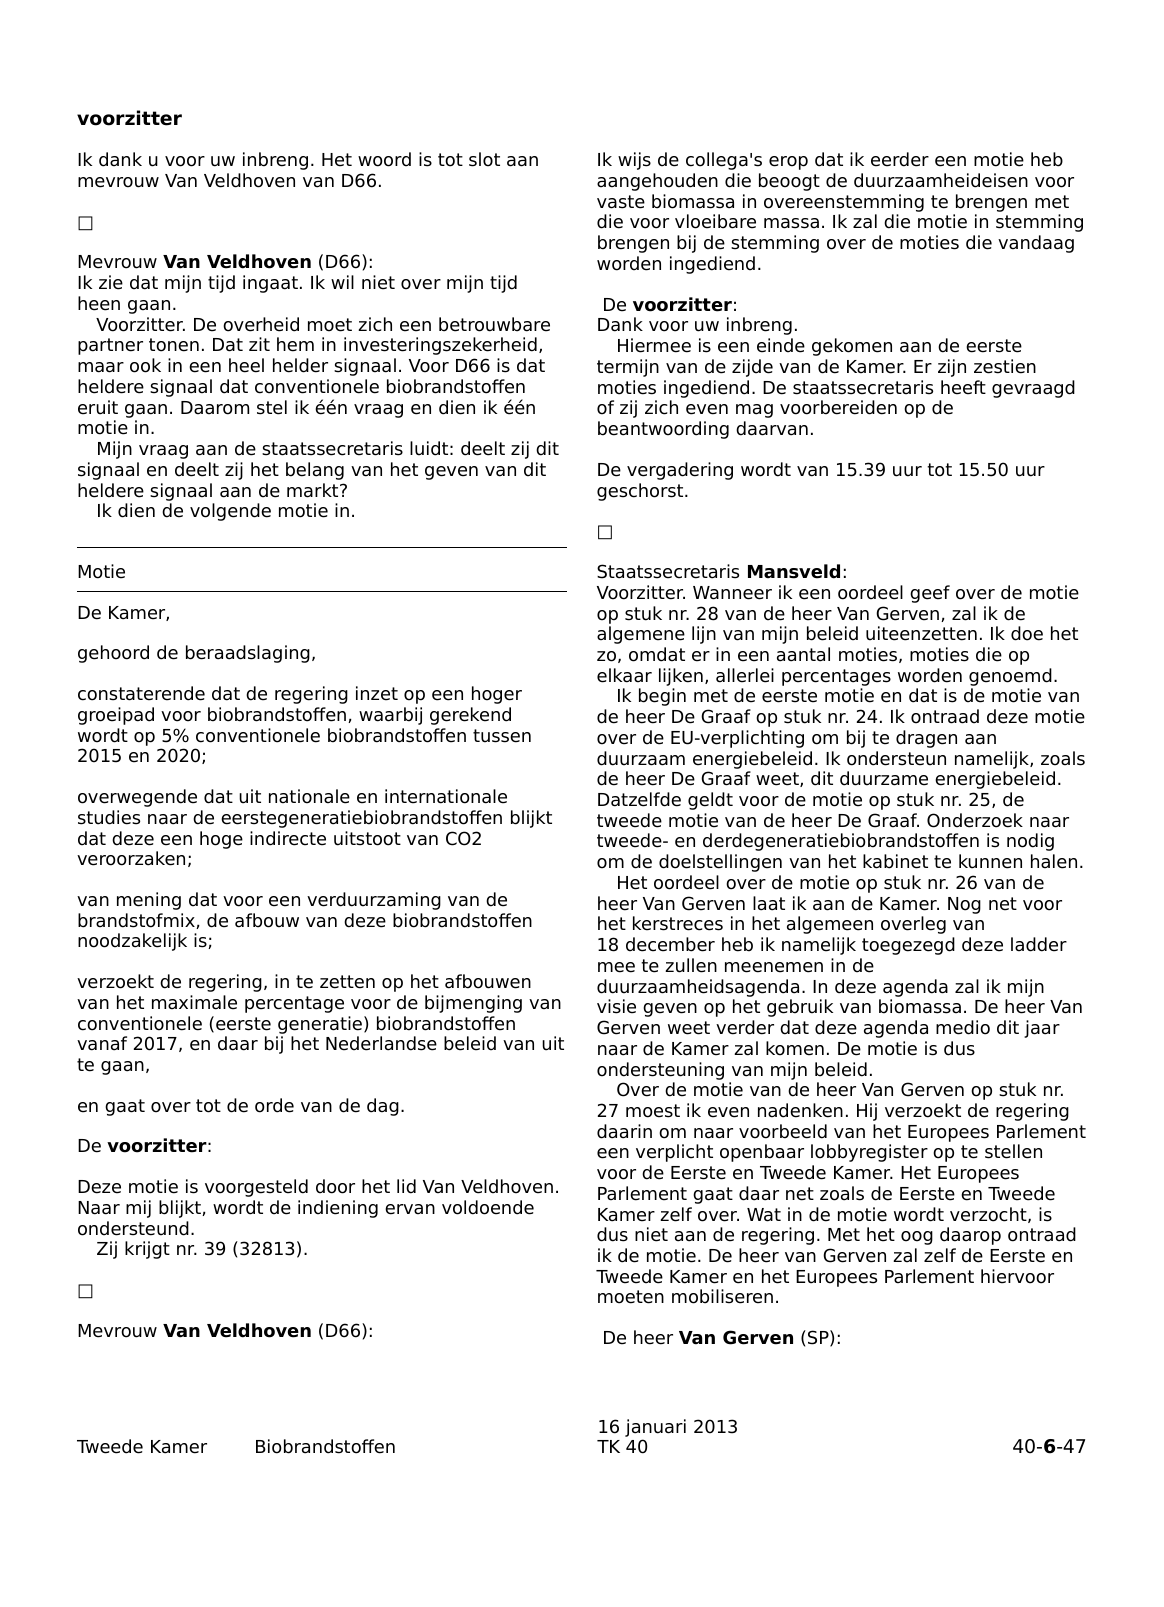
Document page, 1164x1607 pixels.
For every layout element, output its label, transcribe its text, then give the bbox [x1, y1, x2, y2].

text De Kamer, [77, 602, 567, 623]
text Motie [77, 562, 567, 582]
text en gaat over tot de orde van de dag. [77, 1096, 567, 1116]
text Mijn vraag aan de staatssecretaris luidt: deelt zij dit signaal en deelt zij het belang van het geven van dit heldere signaal aan de markt? [77, 439, 567, 501]
text constaterende dat de regering inzet op een hoger groeipad voor biobrandstoffen, waarbij gerekend wordt op 5% conventionele biobrandstoffen tussen 2015 en 2020; [77, 684, 567, 767]
text Het oordeel over de motie op stuk nr. 26 van de heer Van Gerven laat ik aan de Kamer. Nog net voor het kerstreces in het algemeen overleg van 18 december heb ik namelijk toegezegd deze ladder mee te zullen meenemen in de duurzaamheidsagenda. In deze agenda zal ik mijn visie geven op het gebruik van biomassa. De heer Van Gerven weet verder dat deze agenda medio dit jaar naar de Kamer zal komen. De motie is dus ondersteuning van mijn beleid. [596, 873, 1087, 1080]
text Ik wijs de collega's erop dat ik eerder een motie heb aangehouden die beoogt de duurzaamheideisen voor vaste biomassa in overeenstemming te brengen met die voor vloeibare massa. Ik zal die motie in stemming brengen bij de stemming over de moties die vandaag worden ingediend. [596, 150, 1087, 274]
text De voorzitter: [596, 294, 1087, 315]
text verzoekt de regering, in te zetten op het afbouwen van het maximale percentage voor de bijmenging van conventionele (eerste generatie) biobrandstoffen vanaf 2017, en daar bij het Nederlandse beleid van uit te gaan, [77, 972, 567, 1076]
text □ [77, 1280, 567, 1301]
text Voorzitter. De overheid moet zich een betrouwbare partner tonen. Dat zit hem in investeringszekerheid, maar ook in een heel helder signaal. Voor D66 is dat heldere signaal dat conventionele biobrandstoffen eruit gaan. Daarom stel ik één vraag en dien ik één motie in. [77, 314, 567, 439]
text van mening dat voor een verduurzaming van de brandstofmix, de afbouw van deze biobrandstoffen noodzakelijk is; [77, 890, 567, 952]
text Zij krijgt nr. 39 (32813). [77, 1239, 567, 1260]
text □ [77, 212, 567, 232]
text De voorzitter: [77, 1136, 567, 1157]
text gehoord de beraadslaging, [77, 643, 567, 664]
text Ik dank u voor uw inbreng. Het woord is tot slot aan mevrouw Van Veldhoven van D66. [77, 150, 567, 192]
text De vergadering wordt van 15.39 uur tot 15.50 uur geschorst. [596, 460, 1087, 501]
text Staatssecretaris Mansveld: [596, 562, 1087, 583]
text Ik zie dat mijn tijd ingaat. Ik wil niet over mijn tijd heen gaan. [77, 273, 567, 314]
text Ik dien de volgende motie in. [77, 501, 567, 522]
text Voorzitter. Wanneer ik een oordeel geef over de motie op stuk nr. 28 van de heer Van Gerven, zal ik de algemene lijn van mijn beleid uiteenzetten. Ik doe het zo, omdat er in een aantal moties, moties die op elkaar lijken, allerlei percentages worden genoemd. [596, 583, 1087, 686]
text De heer Van Gerven (SP): [596, 1328, 1087, 1349]
text □ [596, 521, 1087, 542]
text Mevrouw Van Veldhoven (D66): [77, 252, 567, 273]
text Mevrouw Van Veldhoven (D66): [77, 1321, 567, 1341]
text Hiermee is een einde gekomen aan de eerste termijn van de zijde van de Kamer. Er zijn zestien moties ingediend. De staatssecretaris heeft gevraagd of zij zich even mag voorbereiden op de beantwoording daarvan. [596, 336, 1087, 440]
text Deze motie is voorgesteld door het lid Van Veldhoven. Naar mij blijkt, wordt de indiening ervan voldoende ondersteund. [77, 1177, 567, 1239]
text Dank voor uw inbreng. [596, 315, 1087, 336]
text Over de motie van de heer Van Gerven op stuk nr. 27 moest ik even nadenken. Hij verzoekt de regering daarin om naar voorbeeld van het Europees Parlement een verplicht openbaar lobbyregister op te stellen voor de Eerste en Tweede Kamer. Het Europees Parlement gaat daar net zoals de Eerste en Tweede Kamer zelf over. Wat in de motie wordt verzocht, is dus niet aan de regering. Met het oog daarop ontraad ik de motie. De heer van Gerven zal zelf de Eerste en Tweede Kamer en het Europees Parlement hiervoor moeten mobiliseren. [596, 1080, 1087, 1308]
text overwegende dat uit nationale en internationale studies naar de eerstegeneratiebiobrandstoffen blijkt dat deze een hoge indirecte uitstoot van CO2 veroorzaken; [77, 787, 567, 870]
text Ik begin met de eerste motie en dat is de motie van de heer De Graaf op stuk nr. 24. Ik ontraad deze motie over de EU-verplichting om bij te dragen aan duurzaam energiebeleid. Ik ondersteun namelijk, zoals de heer De Graaf weet, dit duurzame energiebeleid. Datzelfde geldt voor de motie op stuk nr. 25, de tweede motie van de heer De Graaf. Onderzoek naar tweede- en derdegeneratiebiobrandstoffen is nodig om de doelstellingen van het kabinet te kunnen halen. [596, 686, 1087, 873]
